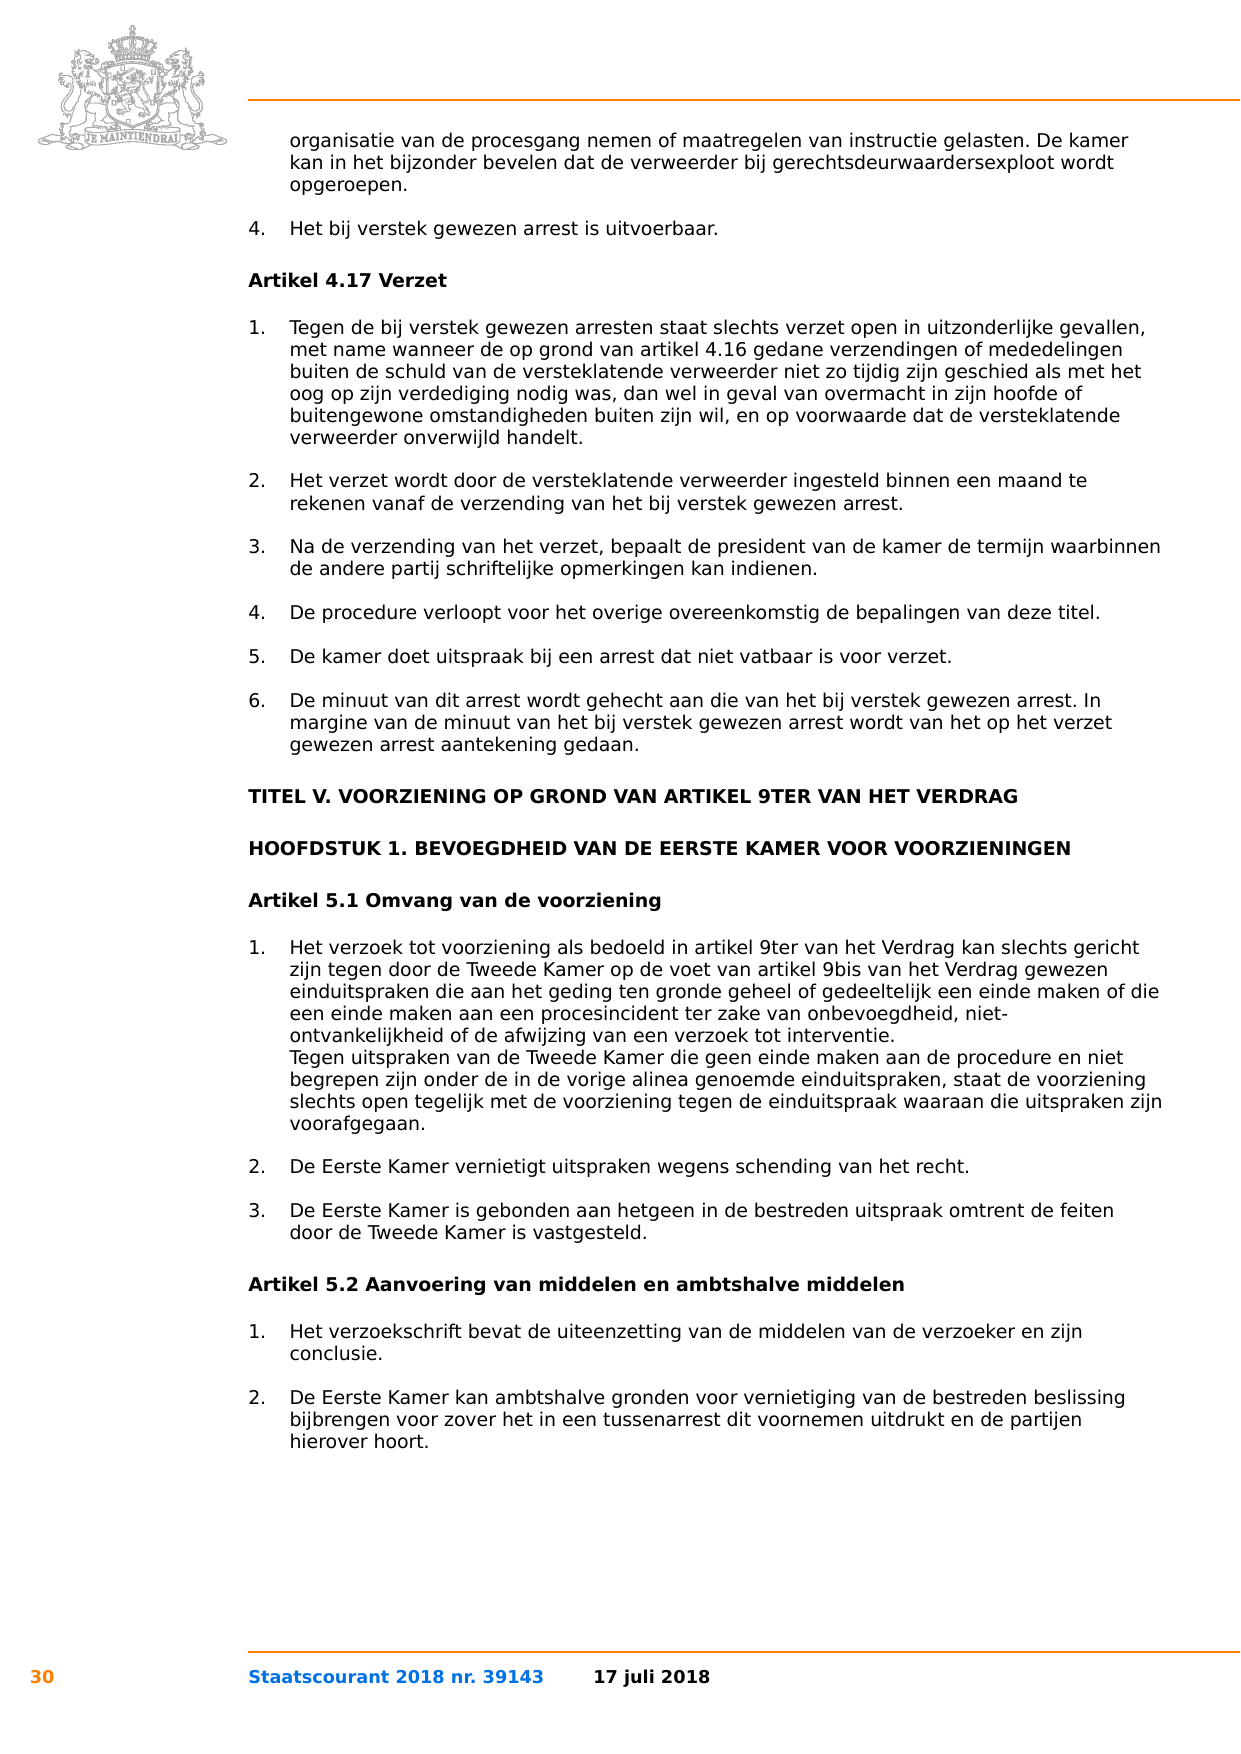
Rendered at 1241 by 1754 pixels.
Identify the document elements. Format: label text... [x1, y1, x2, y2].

text 1. Tegen de bij verstek gewezen arresten staat slechts verzet open in uitzonderlijke gevallen, met name wanneer de op grond van artikel 4.16 gedane verzendingen of mededelingen buiten de schuld van de versteklatende verweerder niet zo tijdig zijn geschied als met het oog op zijn verdediging nodig was, dan wel in geval van overmacht in zijn hoofde of buitengewone omstandigheden buiten zijn wil, en op voorwaarde dat de versteklatende verweerder onverwijld handelt. [248, 317, 1163, 448]
subtitle HOOFDSTUK 1. BEVOEGDHEID VAN DE EERSTE KAMER VOOR VOORZIENINGEN [248, 838, 1163, 860]
subtitle TITEL V. VOORZIENING OP GROND VAN ARTIKEL 9TER VAN HET VERDRAG [248, 786, 1163, 808]
text 4. De procedure verloopt voor het overige overeenkomstig de bepalingen van deze titel. [248, 602, 1163, 624]
subtitle Artikel 4.17 Verzet [248, 270, 1163, 292]
text 4. Het bij verstek gewezen arrest is uitvoerbaar. [248, 218, 1163, 240]
text Tegen uitspraken van de Tweede Kamer die geen einde maken aan de procedure en niet begrepen zijn onder de in de vorige alinea genoemde einduitspraken, staat de voorziening slechts open tegelijk met de voorziening tegen de einduitspraak waaraan die uitspraken zijn voorafgegaan. [289, 1047, 1163, 1134]
text 6. De minuut van dit arrest wordt gehecht aan die van het bij verstek gewezen arrest. In margine van de minuut van het bij verstek gewezen arrest wordt van het op het verzet gewezen arrest aantekening gedaan. [248, 690, 1163, 756]
text 5. De kamer doet uitspraak bij een arrest dat niet vatbaar is voor verzet. [248, 646, 1163, 668]
text 3. Na de verzending van het verzet, bepaalt de president van de kamer de termijn waarbinnen de andere partij schriftelijke opmerkingen kan indienen. [248, 536, 1163, 580]
text 1. Het verzoekschrift bevat de uiteenzetting van de middelen van de verzoeker en zijn conclusie. [248, 1321, 1163, 1365]
subtitle Artikel 5.2 Aanvoering van middelen en ambtshalve middelen [248, 1274, 1163, 1296]
text 2. De Eerste Kamer kan ambtshalve gronden voor vernietiging van de bestreden beslissing bijbrengen voor zover het in een tussenarrest dit voornemen uitdrukt en de partijen hierover hoort. [248, 1387, 1163, 1453]
text 3. De Eerste Kamer is gebonden aan hetgeen in de bestreden uitspraak omtrent de feiten door de Tweede Kamer is vastgesteld. [248, 1200, 1163, 1244]
picture [38, 25, 227, 150]
text 1. Het verzoek tot voorziening als bedoeld in artikel 9ter van het Verdrag kan slechts gericht zijn tegen door de Tweede Kamer op de voet van artikel 9bis van het Verdrag gewezen einduitspraken die aan het geding ten gronde geheel of gedeeltelijk een einde maken of die een einde maken aan een procesincident ter zake van onbevoegdheid, niet-ontvankelijkheid of de afwijzing van een verzoek tot interventie. [248, 937, 1163, 1047]
text 2. Het verzet wordt door de versteklatende verweerder ingesteld binnen een maand te rekenen vanaf de verzending van het bij verstek gewezen arrest. [248, 470, 1163, 514]
text organisatie van de procesgang nemen of maatregelen van instructie gelasten. De kamer kan in het bijzonder bevelen dat de verweerder bij gerechtsdeurwaardersexploot wordt opgeroepen. [248, 130, 1163, 196]
text 2. De Eerste Kamer vernietigt uitspraken wegens schending van het recht. [248, 1156, 1163, 1178]
subtitle Artikel 5.1 Omvang van de voorziening [248, 890, 1163, 912]
